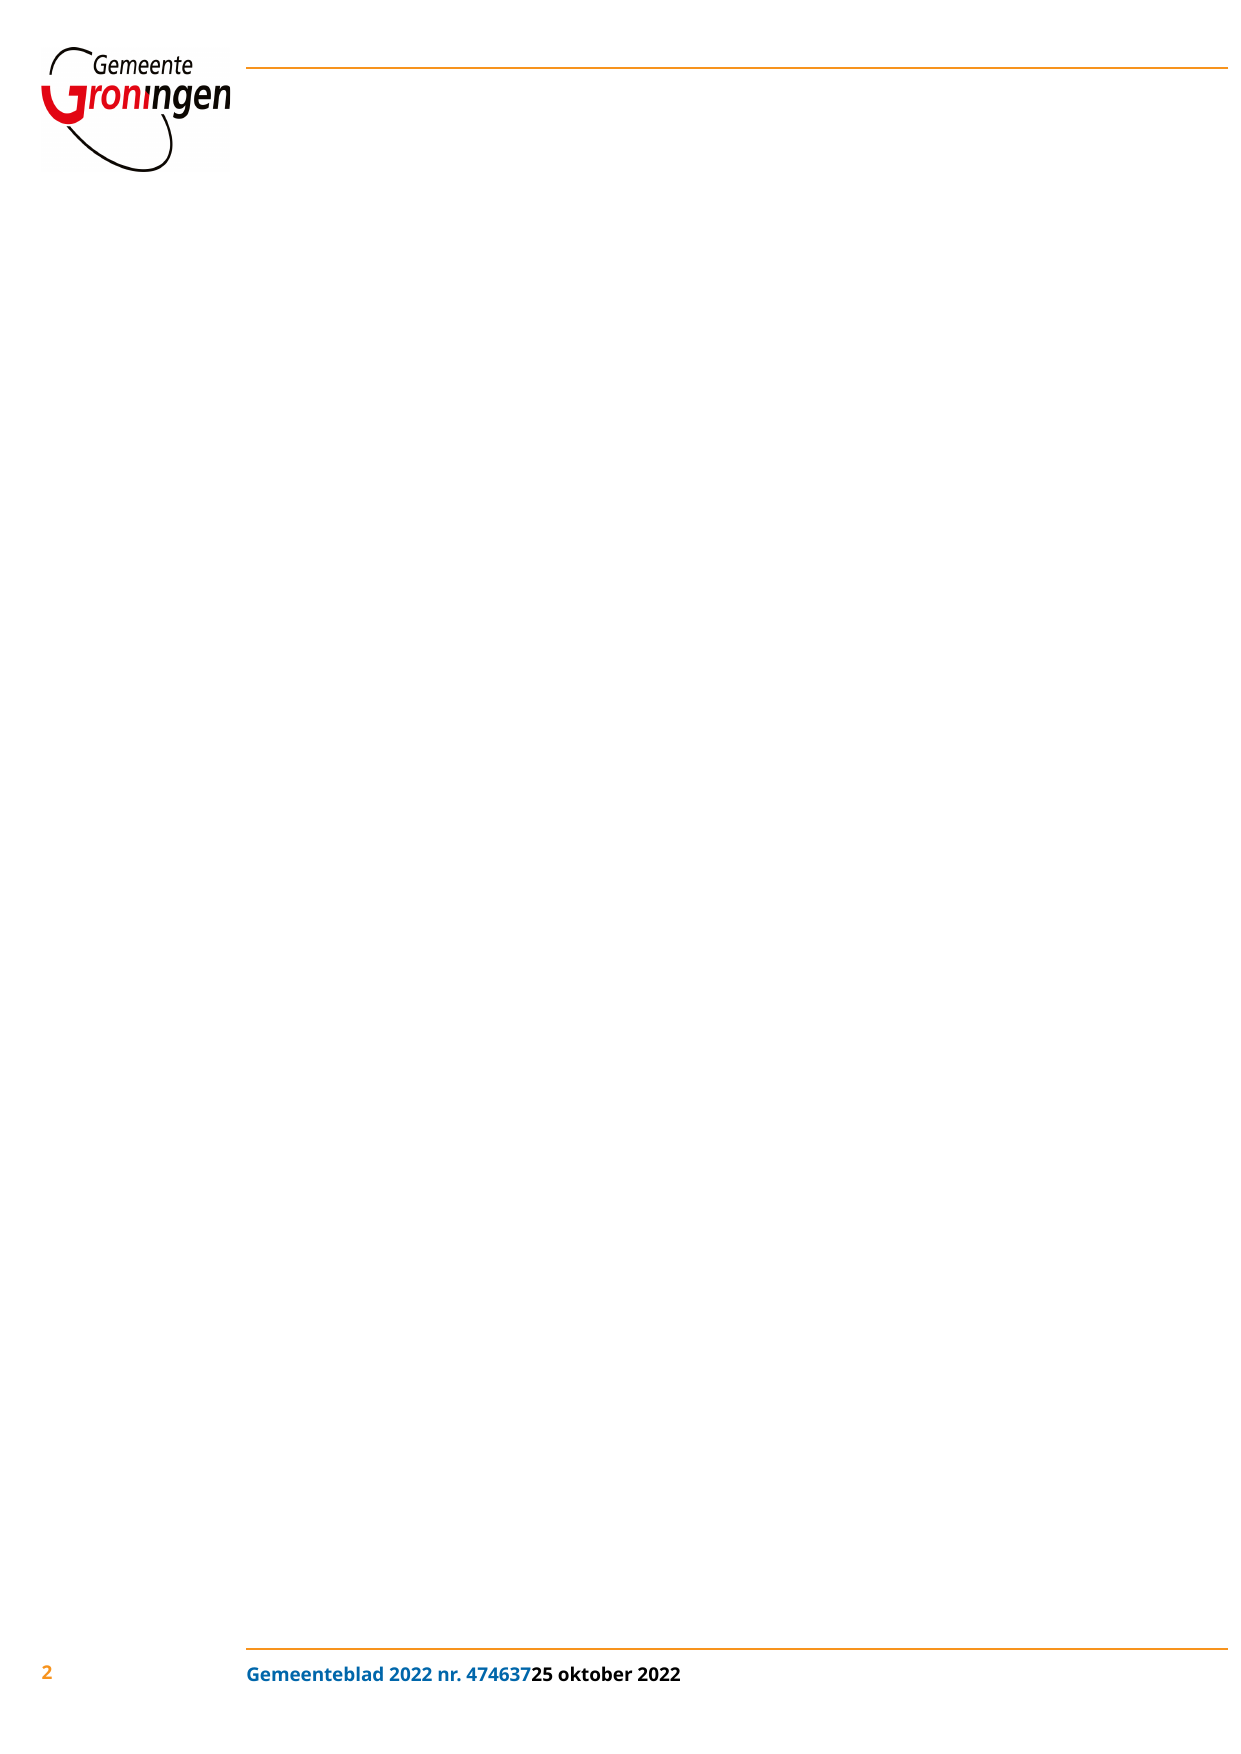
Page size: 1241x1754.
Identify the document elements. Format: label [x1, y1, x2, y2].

picture [41, 47, 231, 172]
